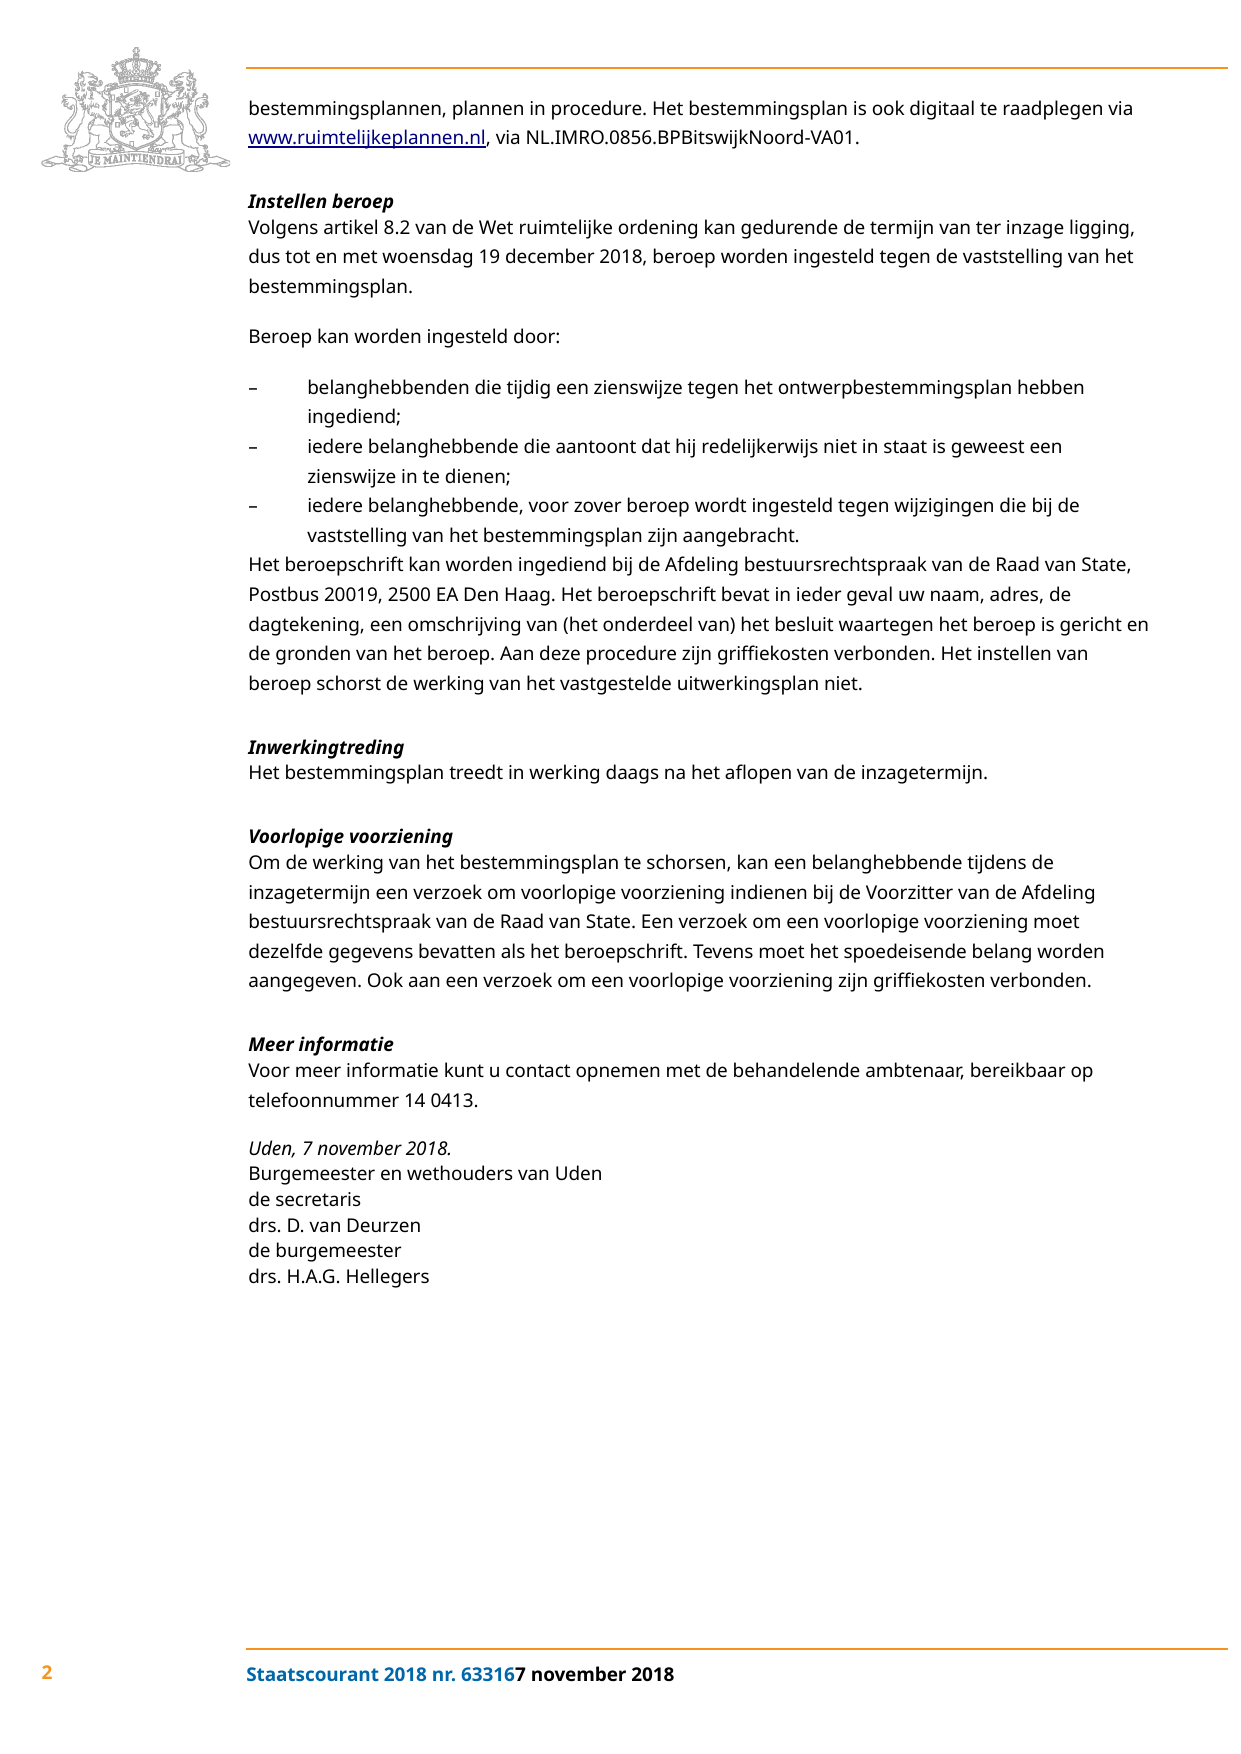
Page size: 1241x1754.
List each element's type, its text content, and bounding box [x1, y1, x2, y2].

list iedere belanghebbende, voor zover beroep wordt ingesteld tegen wijzigingen die bij de vaststelling van het bestemmingsplan zijn aangebracht. [248, 492, 1152, 548]
text bestemmingsplannen, plannen in procedure. Het bestemmingsplan is ook digitaal te raadplegen via www.ruimtelijkeplannen.nl, via NL.IMRO.0856.BPBitswijkNoord-VA01. [248, 95, 1152, 150]
text Om de werking van het bestemmingsplan te schorsen, kan een belanghebbende tijdens de inzagetermijn een verzoek om voorlopige voorziening indienen bij de Voorzitter van de Afdeling bestuursrechtspraak van de Raad van State. Een verzoek om een voorlopige voorziening moet dezelfde gegevens bevatten als het beroepschrift. Tevens moet het spoedeisende belang worden aangegeven. Ook aan een verzoek om een voorlopige voorziening zijn griffiekosten verbonden. [248, 849, 1152, 993]
text Uden, 7 november 2018. [248, 1135, 1152, 1160]
text Voorlopige voorziening [248, 823, 1152, 849]
text de burgemeester [248, 1238, 1152, 1263]
text Het bestemmingsplan treedt in werking daags na het aflopen van de inzagetermijn. [248, 759, 1152, 785]
text de secretaris [248, 1186, 1152, 1212]
text Burgemeester en wethouders van Uden [248, 1160, 1152, 1186]
text drs. D. van Deurzen [248, 1212, 1152, 1238]
list iedere belanghebbende die aantoont dat hij redelijkerwijs niet in staat is geweest een zienswijze in te dienen; [248, 433, 1152, 488]
text Voor meer informatie kunt u contact opnemen met de behandelende ambtenaar, bereikbaar op telefoonnummer 14 0413. [248, 1057, 1152, 1113]
text Meer informatie [248, 1032, 1152, 1057]
text Volgens artikel 8.2 van de Wet ruimtelijke ordening kan gedurende de termijn van ter inzage ligging, dus tot en met woensdag 19 december 2018, beroep worden ingesteld tegen de vaststelling van het bestemmingsplan. [248, 214, 1152, 299]
text Beroep kan worden ingesteld door: [248, 324, 1152, 349]
picture [41, 47, 231, 172]
list belanghebbenden die tijdig een zienswijze tegen het ontwerpbestemmingsplan hebben ingediend; [248, 374, 1152, 429]
text drs. H.A.G. Hellegers [248, 1263, 1152, 1289]
text Inwerkingtreding [248, 734, 1152, 759]
text Het beroepschrift kan worden ingediend bij de Afdeling bestuursrechtspraak van de Raad van State, Postbus 20019, 2500 EA Den Haag. Het beroepschrift bevat in ieder geval uw naam, adres, de dagtekening, een omschrijving van (het onderdeel van) het besluit waartegen het beroep is gericht en de gronden van het beroep. Aan deze procedure zijn griffiekosten verbonden. Het instellen van beroep schorst de werking van het vastgestelde uitwerkingsplan niet. [248, 552, 1152, 696]
text Instellen beroep [248, 188, 1152, 214]
